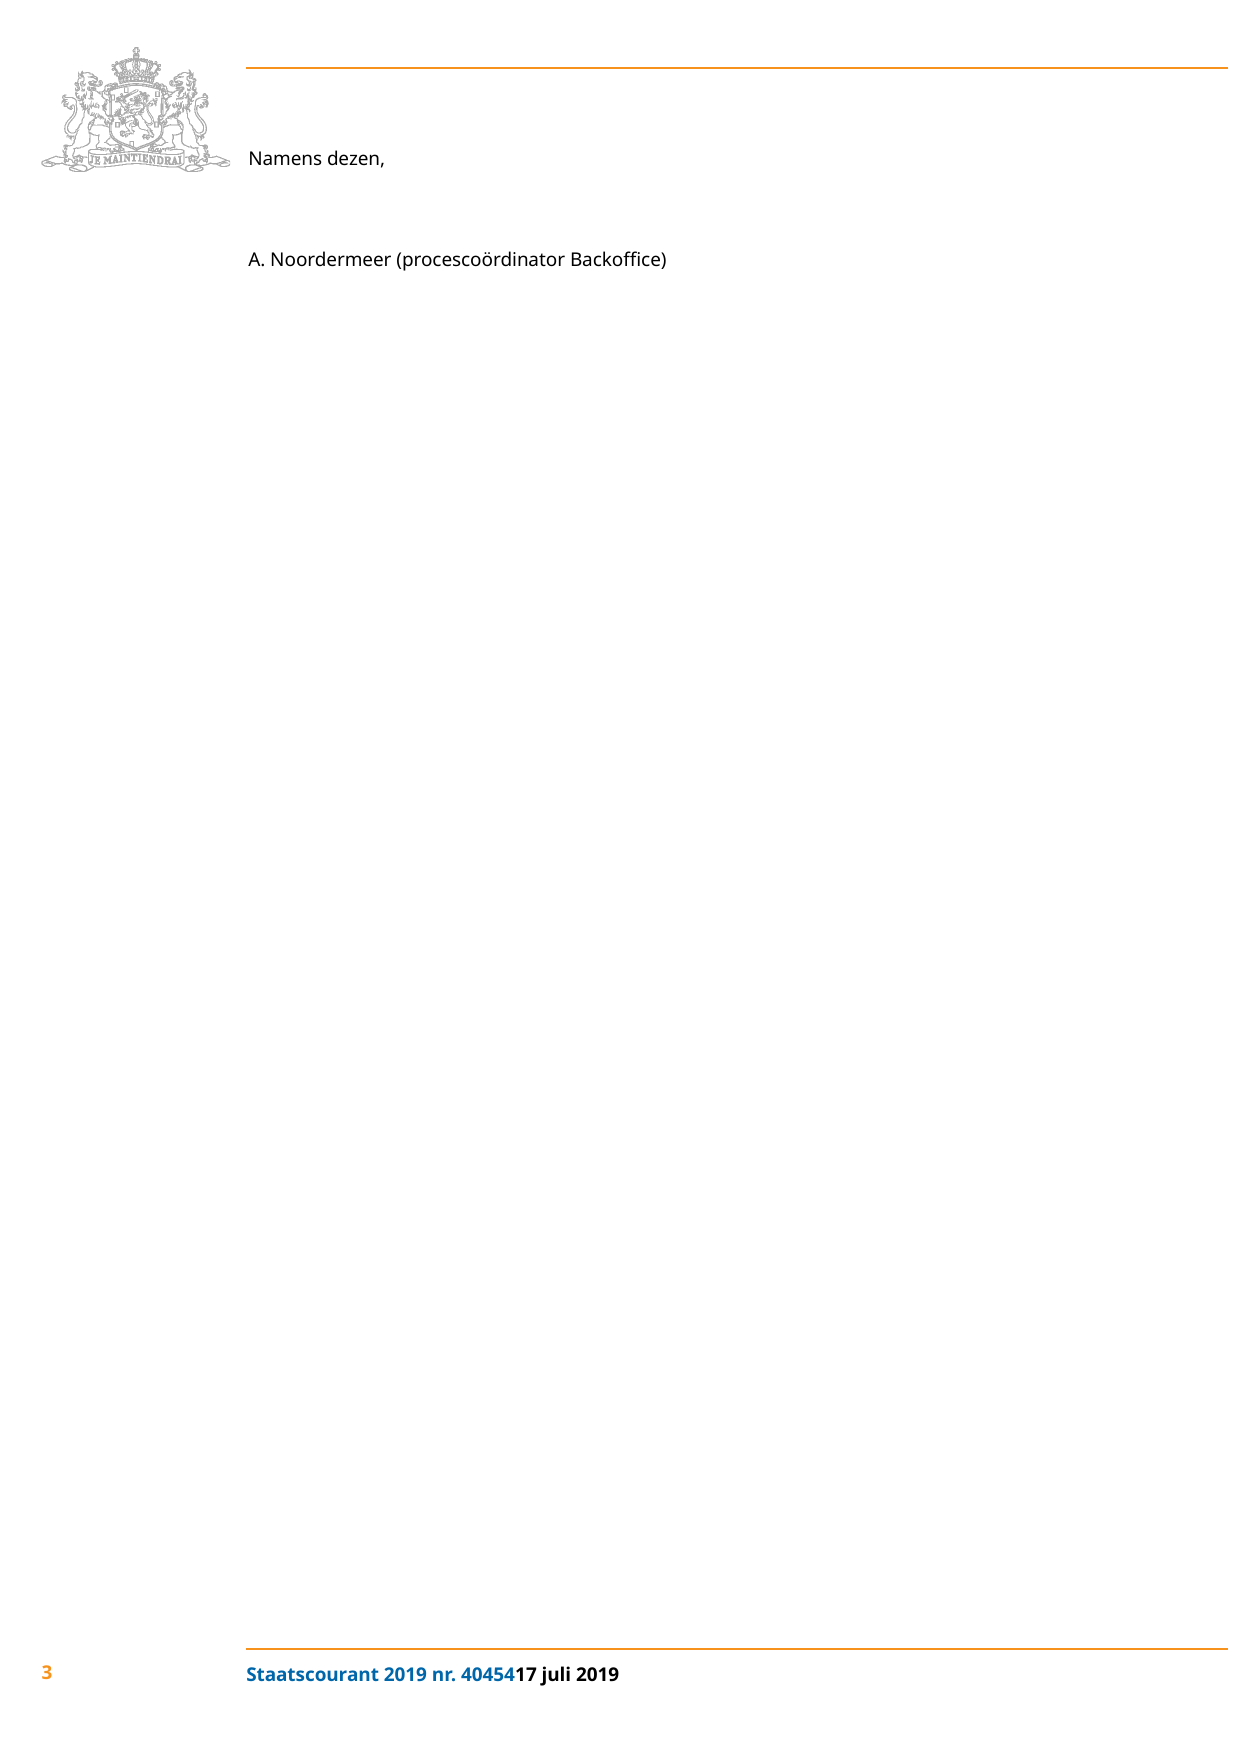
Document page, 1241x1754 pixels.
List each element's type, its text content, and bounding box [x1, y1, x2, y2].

text Namens dezen, [248, 145, 1152, 171]
picture [41, 47, 231, 172]
text A. Noordermeer (procescoördinator Backoffice) [248, 246, 1152, 272]
